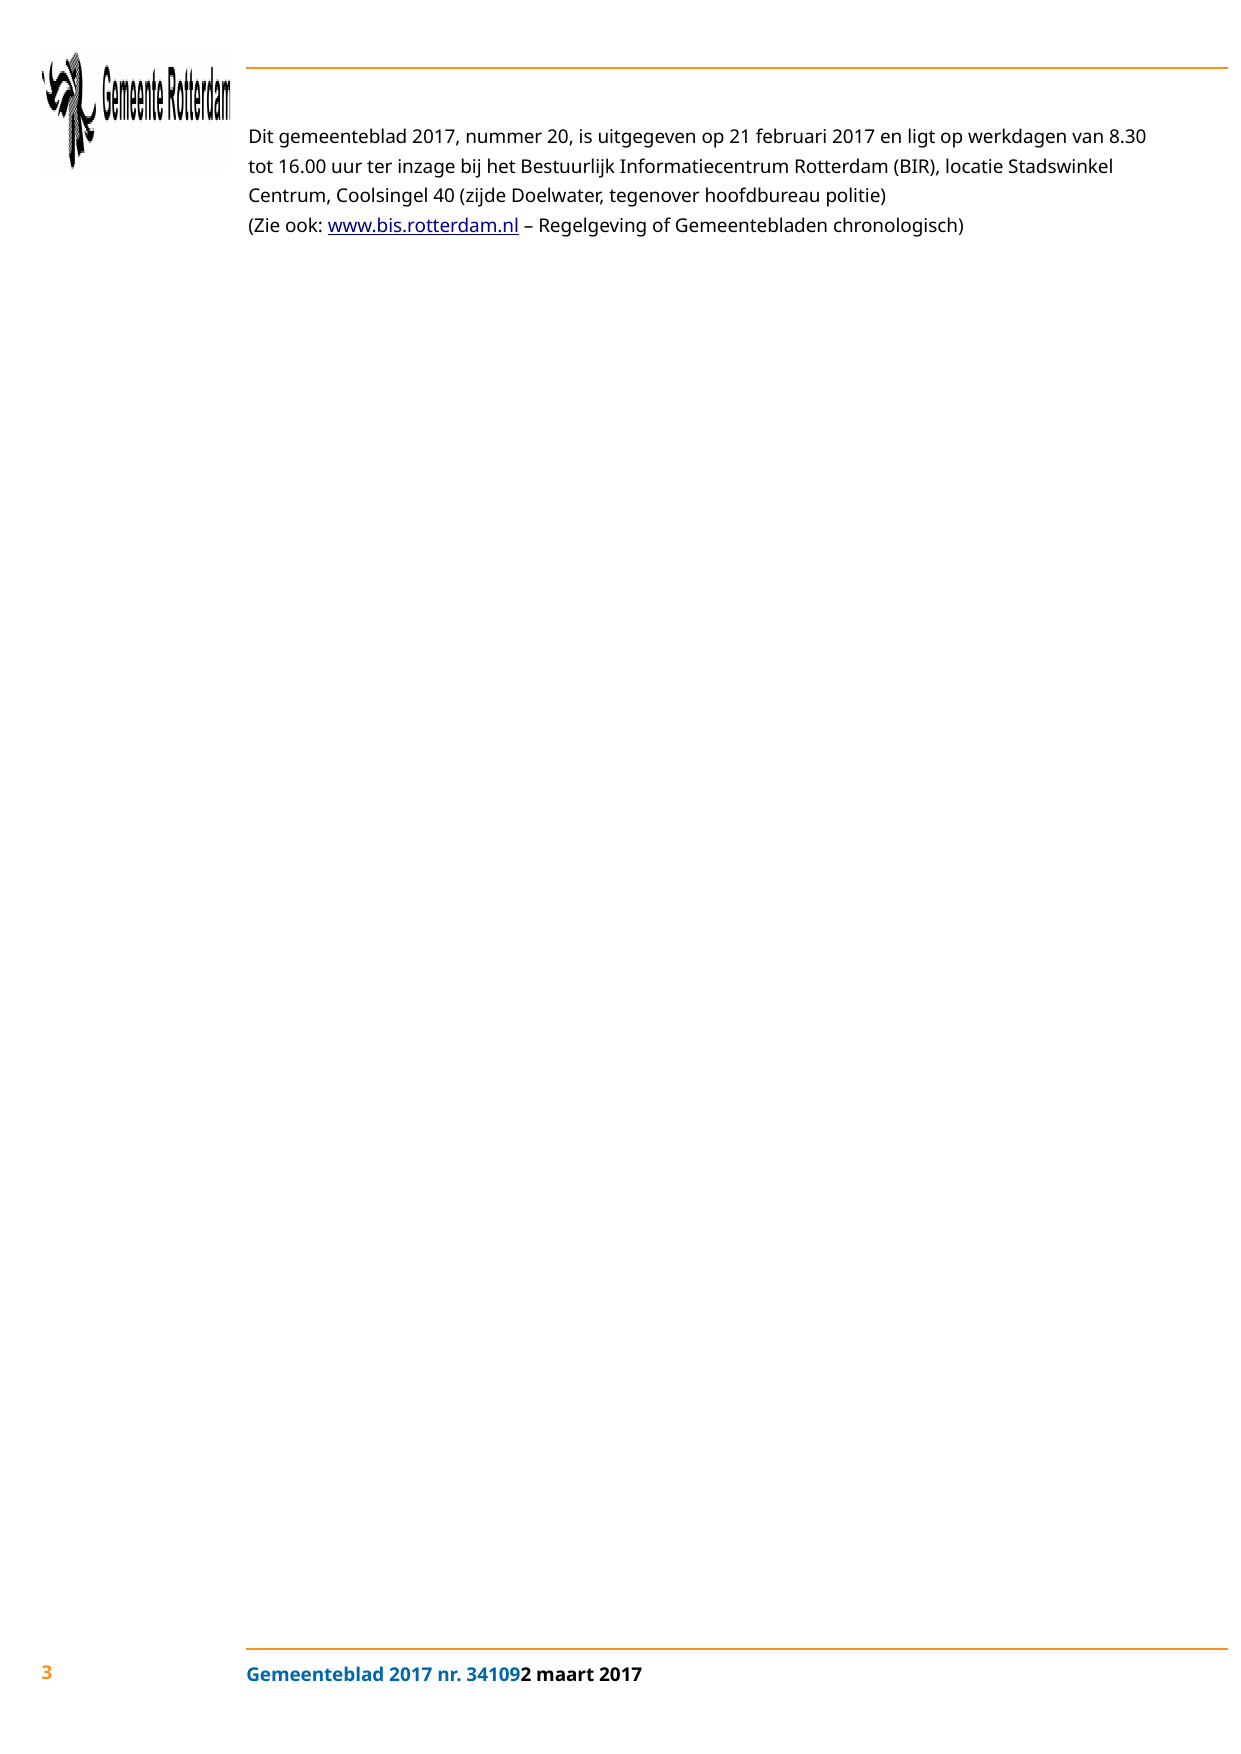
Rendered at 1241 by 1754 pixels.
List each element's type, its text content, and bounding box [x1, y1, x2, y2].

text (Zie ook: www.bis.rotterdam.nl – Regelgeving of Gemeentebladen chronologisch) [248, 212, 1152, 238]
picture [41, 47, 231, 172]
text Dit gemeenteblad 2017, nummer 20, is uitgegeven op 21 februari 2017 en ligt op werkdagen van 8.30 tot 16.00 uur ter inzage bij het Bestuurlijk Informatiecentrum Rotterdam (BIR), locatie Stadswinkel Centrum, Coolsingel 40 (zijde Doelwater, tegenover hoofdbureau politie) [248, 123, 1152, 208]
